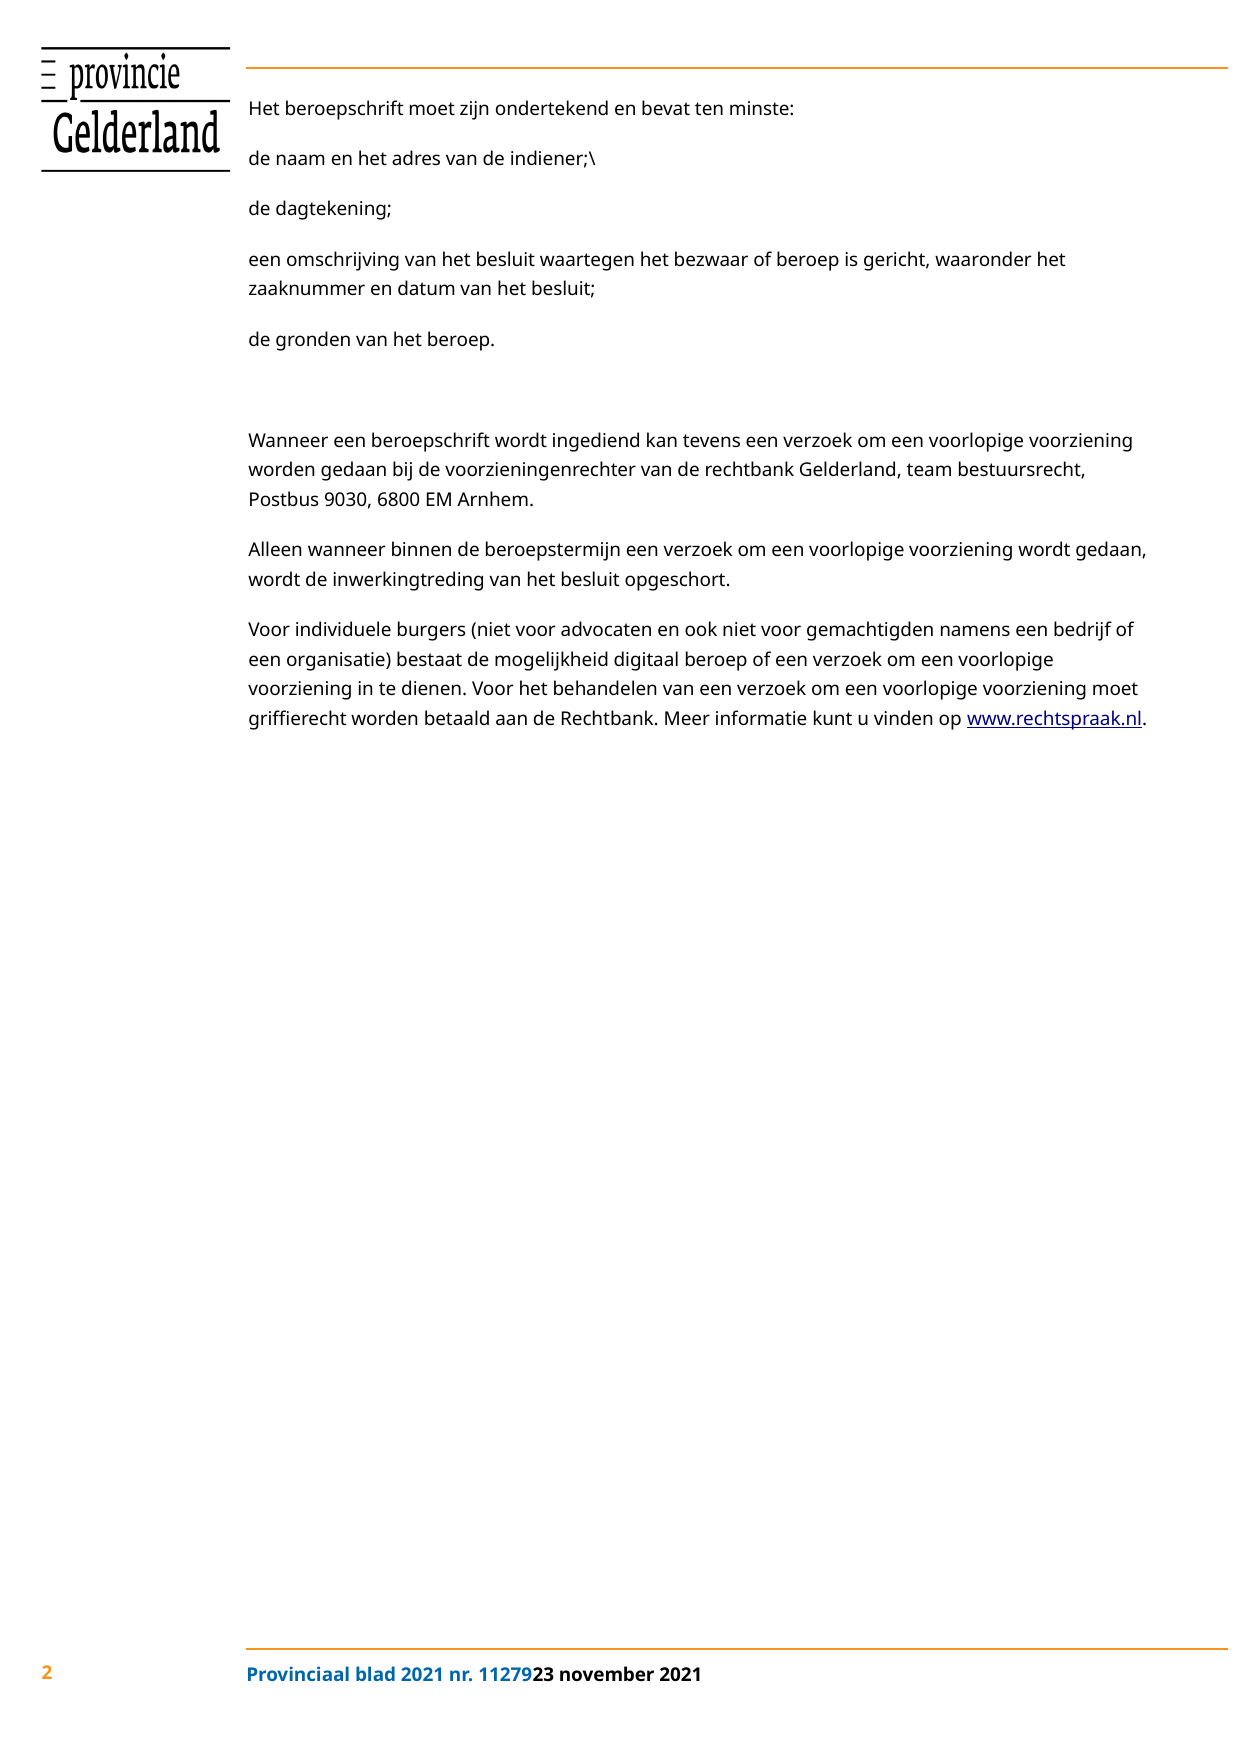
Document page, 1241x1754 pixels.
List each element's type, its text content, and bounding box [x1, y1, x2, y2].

text de dagtekening; [248, 196, 1152, 221]
text een omschrijving van het besluit waartegen het bezwaar of beroep is gericht, waaronder het zaaknummer en datum van het besluit; [248, 246, 1152, 301]
text de naam en het adres van de indiener;\ [248, 145, 1152, 171]
text de gronden van het beroep. [248, 326, 1152, 352]
picture [41, 47, 231, 172]
text Voor individuele burgers (niet voor advocaten en ook niet voor gemachtigden namens een bedrijf of een organisatie) bestaat de mogelijkheid digitaal beroep of een verzoek om een voorlopige voorziening in te dienen. Voor het behandelen van een verzoek om een voorlopige voorziening moet griffierecht worden betaald aan de Rechtbank. Meer informatie kunt u vinden op www.rechtspraak.nl. [248, 616, 1152, 731]
text Alleen wanneer binnen de beroepstermijn een verzoek om een voorlopige voorziening wordt gedaan, wordt de inwerkingtreding van het besluit opgeschort. [248, 536, 1152, 592]
text Het beroepschrift moet zijn ondertekend en bevat ten minste: [248, 95, 1152, 121]
text Wanneer een beroepschrift wordt ingediend kan tevens een verzoek om een voorlopige voorziening worden gedaan bij de voorzieningenrechter van de rechtbank Gelderland, team bestuursrecht, Postbus 9030, 6800 EM Arnhem. [248, 427, 1152, 512]
